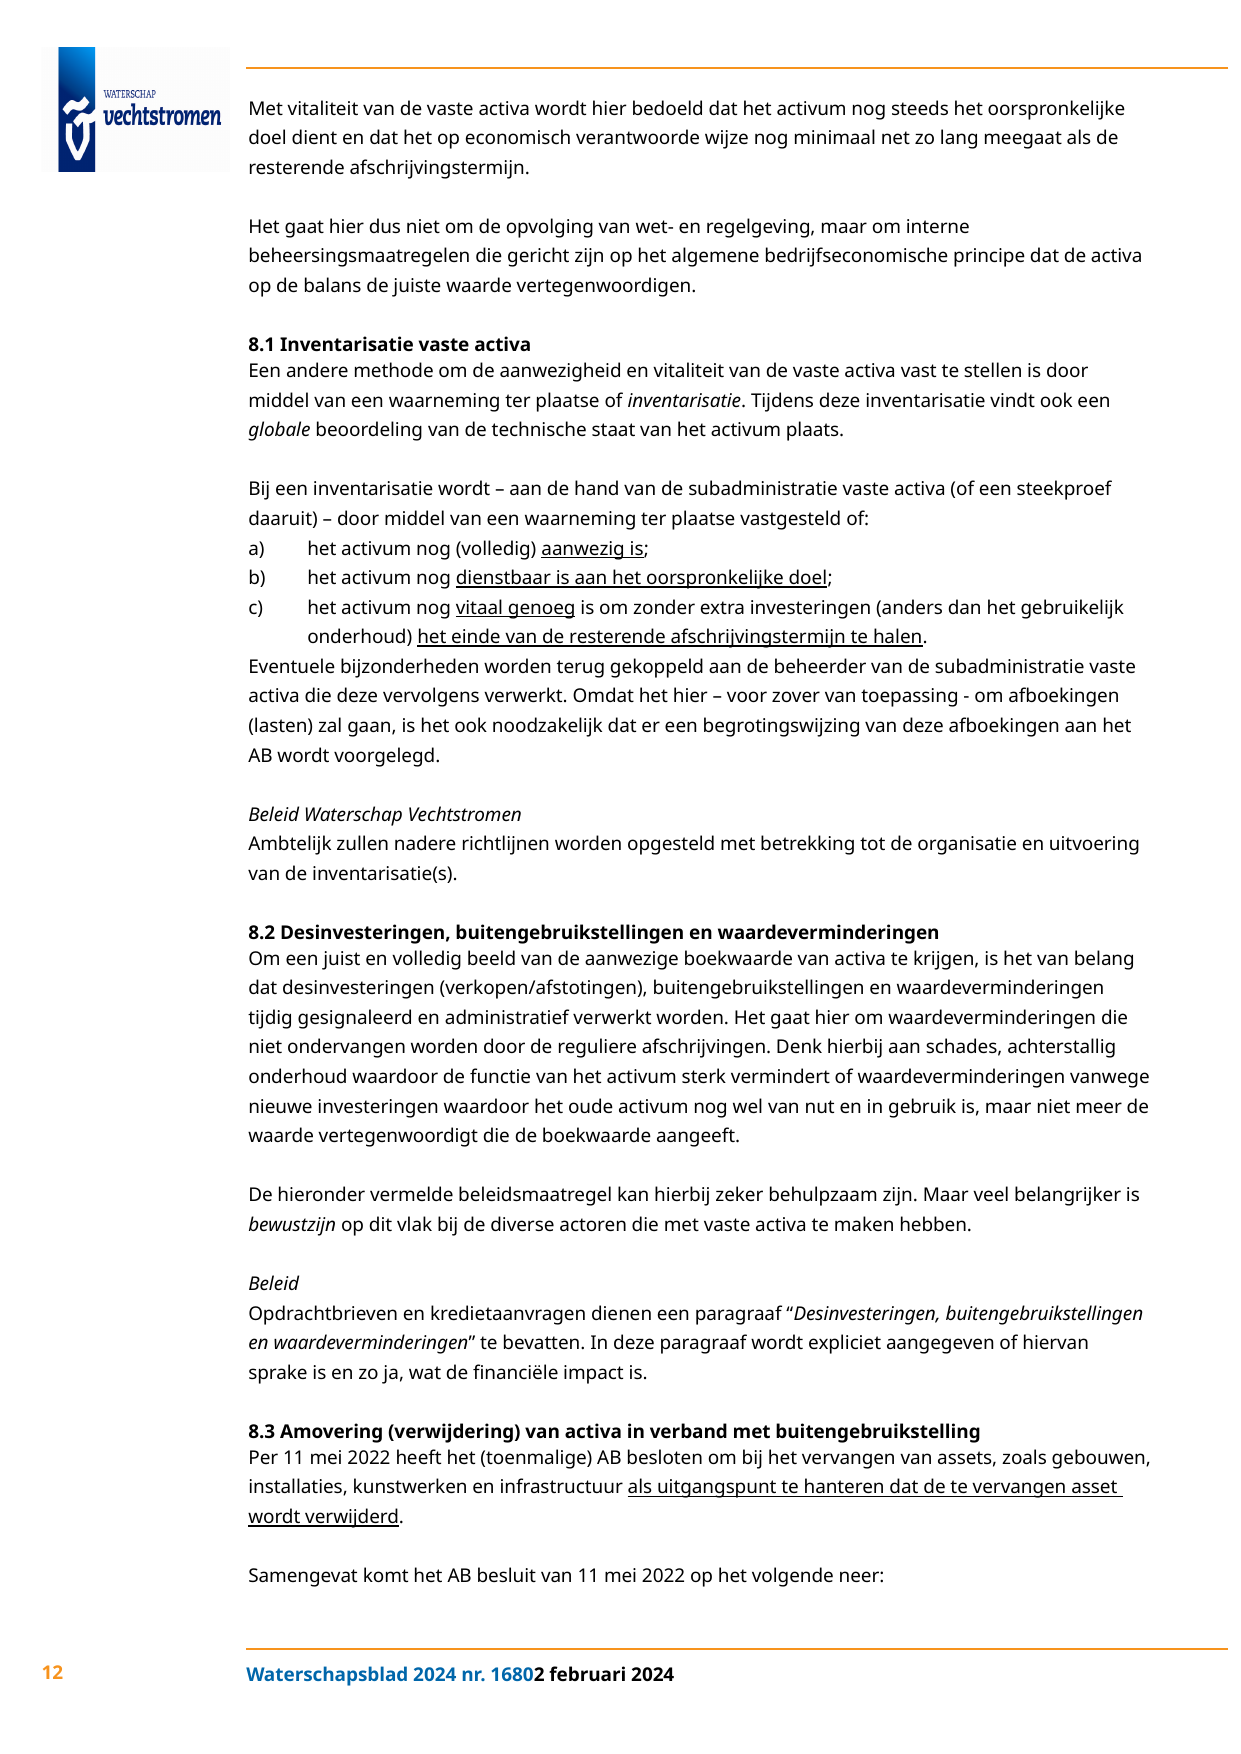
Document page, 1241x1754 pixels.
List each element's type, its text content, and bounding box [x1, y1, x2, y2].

text Opdrachtbrieven en kredietaanvragen dienen een paragraaf “Desinvesteringen, buitengebruikstellingen en waardeverminderingen” te bevatten. In deze paragraaf wordt expliciet aangegeven of hiervan sprake is en zo ja, wat de financiële impact is. [248, 1300, 1152, 1385]
text Per 11 mei 2022 heeft het (toenmalige) AB besloten om bij het vervangen van assets, zoals gebouwen, installaties, kunstwerken en infrastructuur als uitgangspunt te hanteren dat de te vervangen asset wordt verwijderd. [248, 1444, 1152, 1529]
text Beleid Waterschap Vechtstromen [248, 801, 1152, 827]
text De hieronder vermelde beleidsmaatregel kan hierbij zeker behulpzaam zijn. Maar veel belangrijker is bewustzijn op dit vlak bij de diverse actoren die met vaste activa te maken hebben. [248, 1182, 1152, 1237]
text 8.2 Desinvesteringen, buitengebruikstellingen en waardeverminderingen [248, 919, 1152, 945]
list het activum nog dienstbaar is aan het oorspronkelijke doel; [248, 564, 1152, 590]
list het activum nog (volledig) aanwezig is; [248, 535, 1152, 560]
text Het gaat hier dus niet om de opvolging van wet- en regelgeving, maar om interne beheersingsmaatregelen die gericht zijn op het algemene bedrijfseconomische principe dat de activa op de balans de juiste waarde vertegenwoordigen. [248, 213, 1152, 298]
text Ambtelijk zullen nadere richtlijnen worden opgesteld met betrekking tot de organisatie en uitvoering van de inventarisatie(s). [248, 831, 1152, 886]
text Bij een inventarisatie wordt – aan de hand van de subadministratie vaste activa (of een steekproef daaruit) – door middel van een waarneming ter plaatse vastgesteld of: [248, 476, 1152, 531]
text Een andere methode om de aanwezigheid en vitaliteit van de vaste activa vast te stellen is door middel van een waarneming ter plaatse of inventarisatie. Tijdens deze inventarisatie vindt ook een globale beoordeling van de technische staat van het activum plaats. [248, 357, 1152, 442]
text Beleid [248, 1270, 1152, 1296]
text Eventuele bijzonderheden worden terug gekoppeld aan de beheerder van de subadministratie vaste activa die deze vervolgens verwerkt. Omdat het hier – voor zover van toepassing - om afboekingen (lasten) zal gaan, is het ook noodzakelijk dat er een begrotingswijzing van deze afboekingen aan het AB wordt voorgelegd. [248, 653, 1152, 767]
text Samengevat komt het AB besluit van 11 mei 2022 op het volgende neer: [248, 1562, 1152, 1588]
text Om een juist en volledig beeld van de aanwezige boekwaarde van activa te krijgen, is het van belang dat desinvesteringen (verkopen/afstotingen), buitengebruikstellingen en waardeverminderingen tijdig gesignaleerd en administratief verwerkt worden. Het gaat hier om waardeverminderingen die niet ondervangen worden door de reguliere afschrijvingen. Denk hierbij aan schades, achterstallig onderhoud waardoor de functie van het activum sterk vermindert of waardeverminderingen vanwege nieuwe investeringen waardoor het oude activum nog wel van nut en in gebruik is, maar niet meer de waarde vertegenwoordigt die de boekwaarde aangeeft. [248, 945, 1152, 1148]
list het activum nog vitaal genoeg is om zonder extra investeringen (anders dan het gebruikelijk onderhoud) het einde van de resterende afschrijvingstermijn te halen. [248, 594, 1152, 649]
text Met vitaliteit van de vaste activa wordt hier bedoeld dat het activum nog steeds het oorspronkelijke doel dient en dat het op economisch verantwoorde wijze nog minimaal net zo lang meegaat als de resterende afschrijvingstermijn. [248, 95, 1152, 180]
text 8.1 Inventarisatie vaste activa [248, 331, 1152, 357]
text 8.3 Amovering (verwijdering) van activa in verband met buitengebruikstelling [248, 1418, 1152, 1444]
picture [41, 47, 231, 172]
